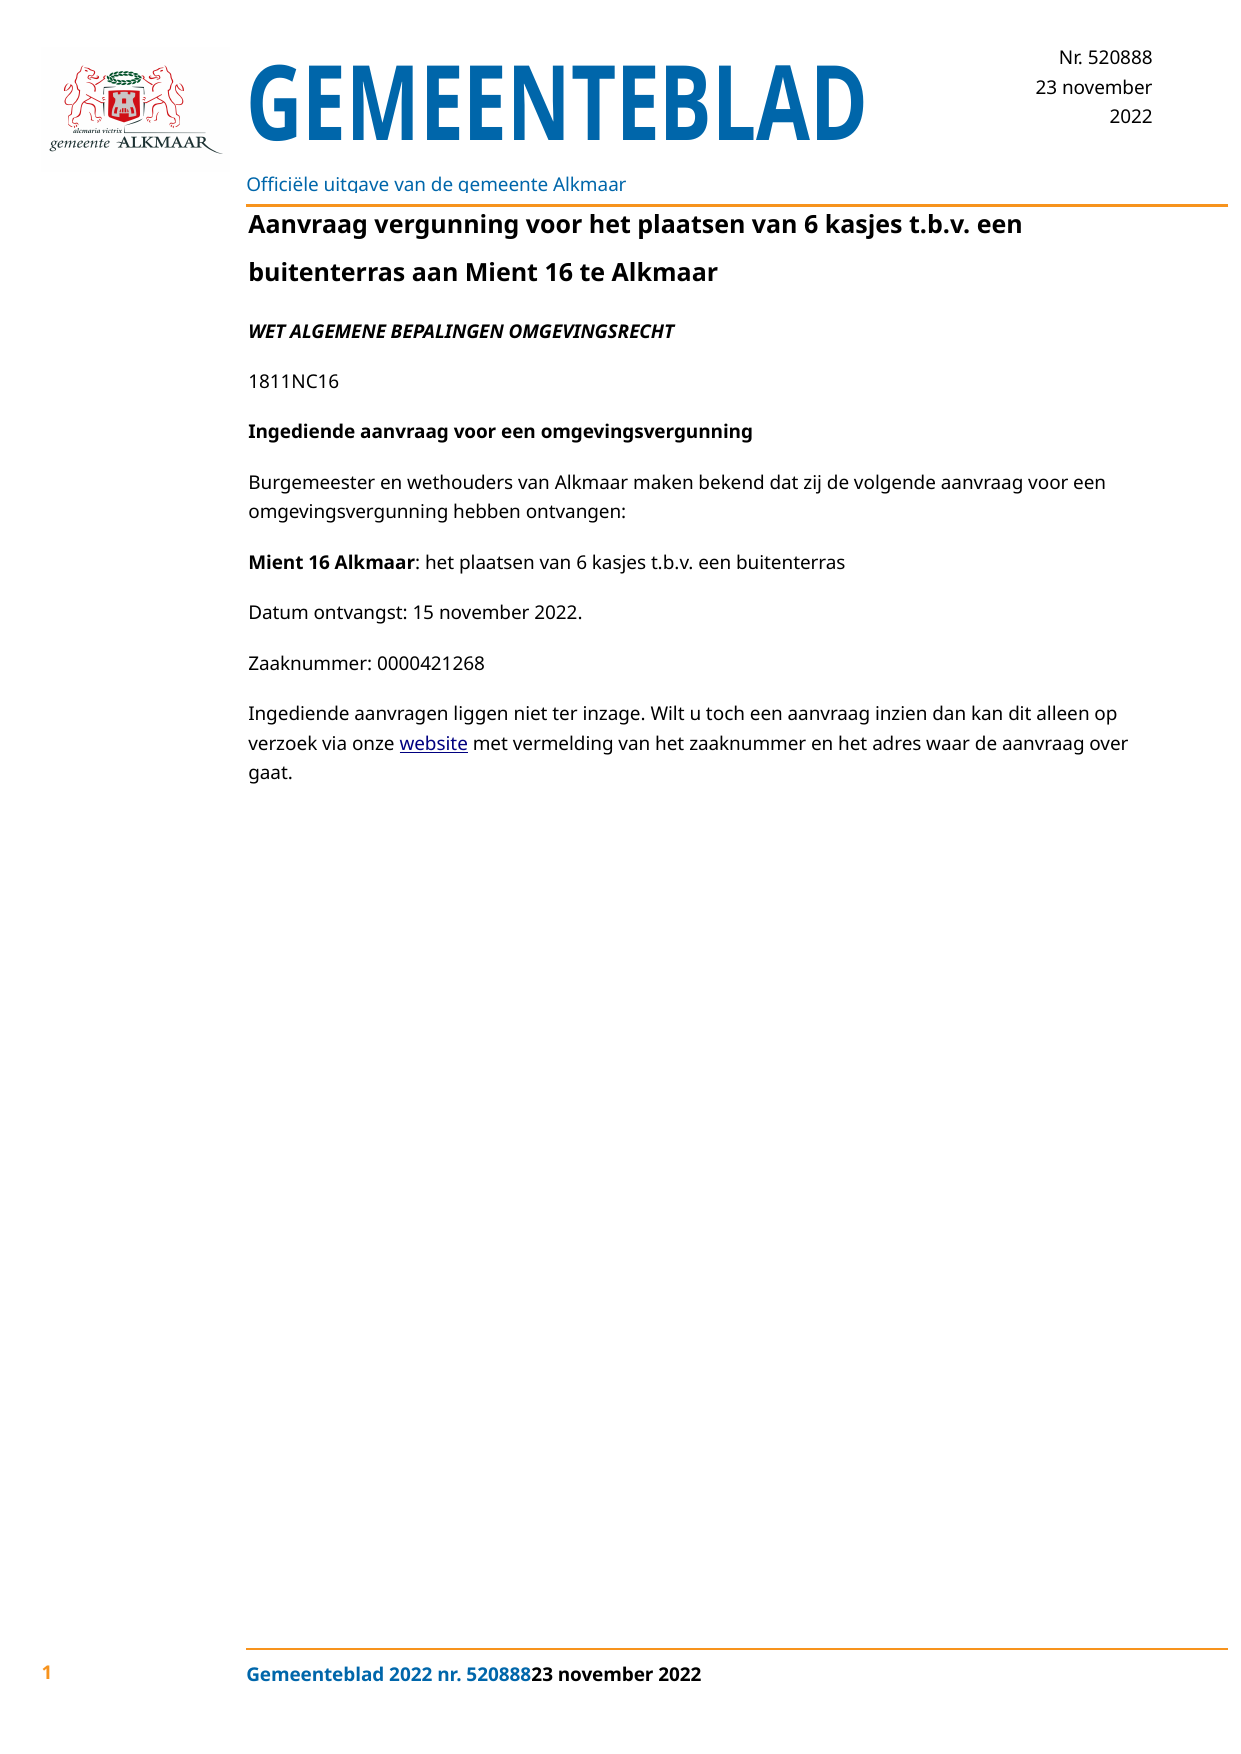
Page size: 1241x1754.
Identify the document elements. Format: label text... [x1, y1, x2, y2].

text Datum ontvangst: 15 november 2022. [248, 599, 1152, 625]
text 1811NC16 [248, 368, 1152, 394]
text Aanvraag vergunning voor het plaatsen van 6 kasjes t.b.v. een buitenterras aan Mient 16 te Alkmaar [248, 207, 1152, 288]
text Ingediende aanvragen liggen niet ter inzage. Wilt u toch een aanvraag inzien dan kan dit alleen op verzoek via onze website met vermelding van het zaaknummer en het adres waar de aanvraag over gaat. [248, 700, 1152, 785]
text Mient 16 Alkmaar: het plaatsen van 6 kasjes t.b.v. een buitenterras [248, 549, 1152, 575]
text Burgemeester en wethouders van Alkmaar maken bekend dat zij de volgende aanvraag voor een omgevingsvergunning hebben ontvangen: [248, 469, 1152, 524]
text Zaaknummer: 0000421268 [248, 650, 1152, 676]
picture [41, 47, 231, 172]
text Ingediende aanvraag voor een omgevingsvergunning [248, 419, 1152, 444]
text WET ALGEMENE BEPALINGEN OMGEVINGSRECHT [248, 318, 1152, 344]
